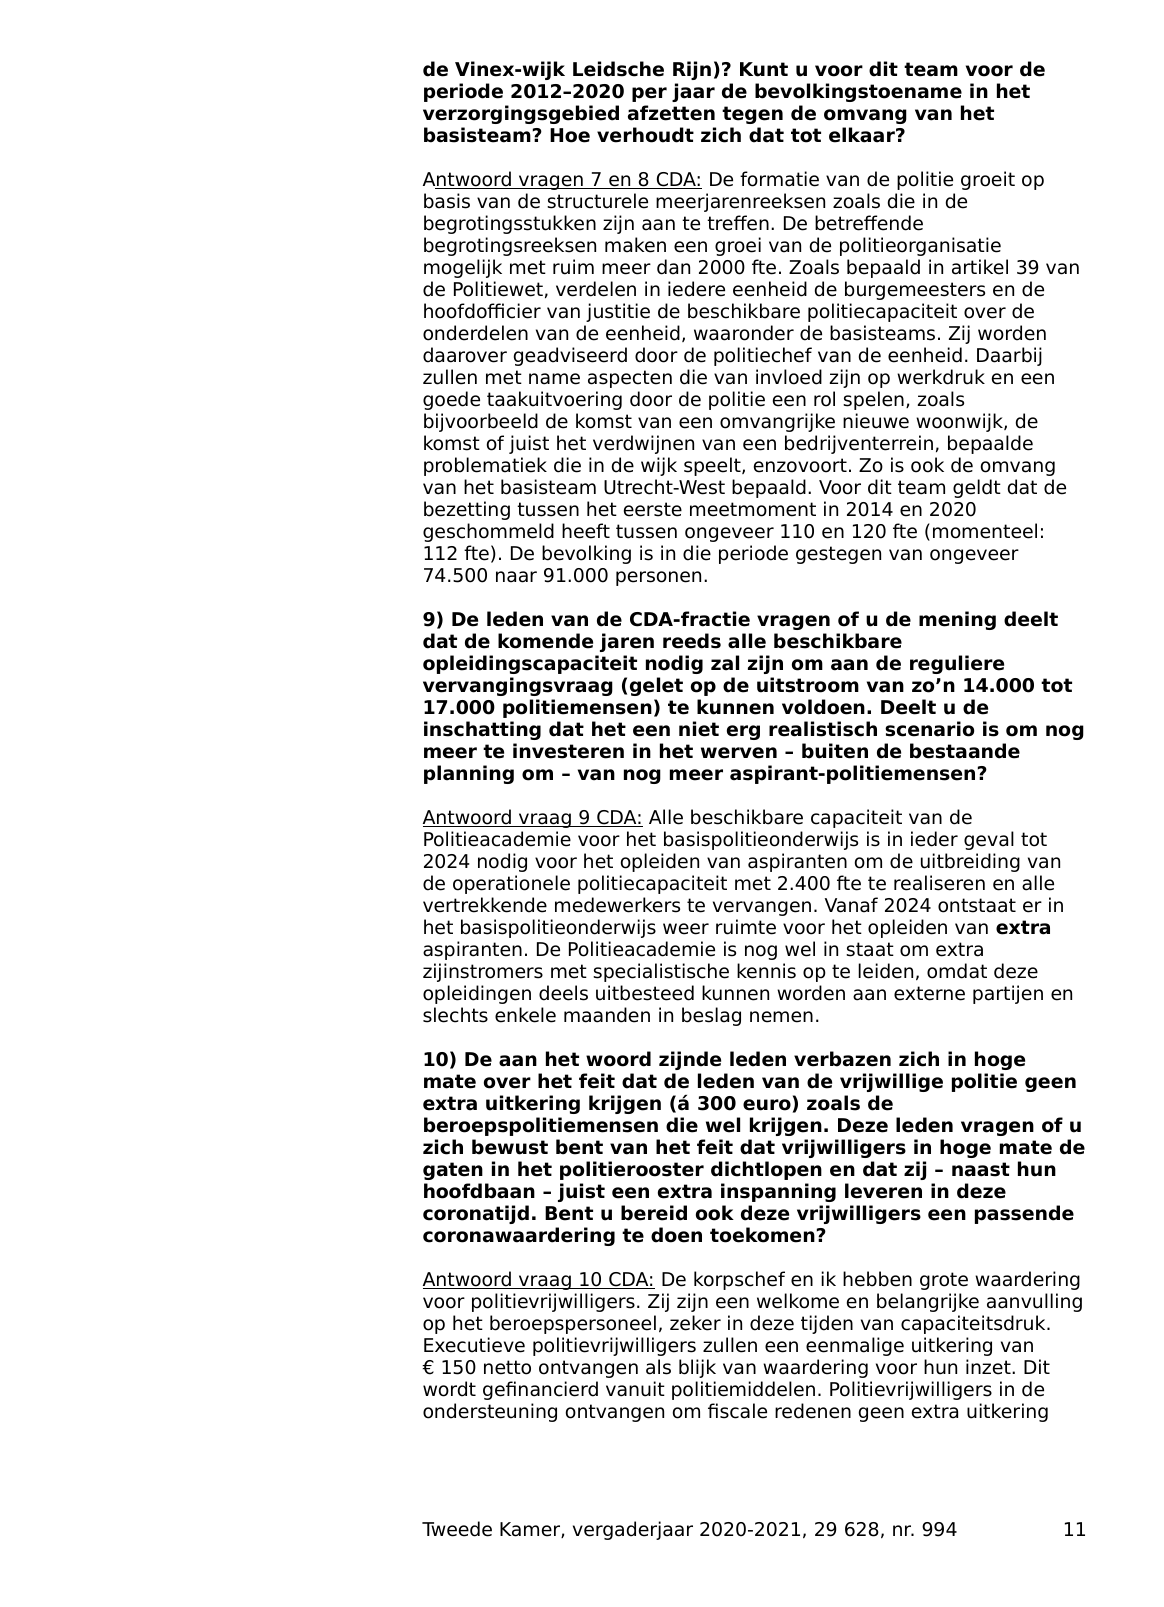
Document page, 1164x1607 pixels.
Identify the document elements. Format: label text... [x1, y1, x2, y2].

text de Vinex-wijk Leidsche Rijn)? Kunt u voor dit team voor de periode 2012–2020 per jaar de bevolkingstoename in het verzorgingsgebied afzetten tegen de omvang van het basisteam? Hoe verhoudt zich dat tot elkaar? [422, 59, 1087, 147]
text 10) De aan het woord zijnde leden verbazen zich in hoge mate over het feit dat de leden van de vrijwillige politie geen extra uitkering krijgen (á 300 euro) zoals de beroepspolitiemensen die wel krijgen. Deze leden vragen of u zich bewust bent van het feit dat vrijwilligers in hoge mate de gaten in het politierooster dichtlopen en dat zij – naast hun hoofdbaan – juist een extra inspanning leveren in deze coronatijd. Bent u bereid ook deze vrijwilligers een passende coronawaardering te doen toekomen? [422, 1049, 1087, 1247]
text Antwoord vragen 7 en 8 CDA: De formatie van de politie groeit op basis van de structurele meerjarenreeksen zoals die in de begrotingsstukken zijn aan te treffen. De betreffende begrotingsreeksen maken een groei van de politieorganisatie mogelijk met ruim meer dan 2000 fte. Zoals bepaald in artikel 39 van de Politiewet, verdelen in iedere eenheid de burgemeesters en de hoofdofficier van justitie de beschikbare politiecapaciteit over de onderdelen van de eenheid, waaronder de basisteams. Zij worden daarover geadviseerd door de politiechef van de eenheid. Daarbij zullen met name aspecten die van invloed zijn op werkdruk en een goede taakuitvoering door de politie een rol spelen, zoals bijvoorbeeld de komst van een omvangrijke nieuwe woonwijk, de komst of juist het verdwijnen van een bedrijventerrein, bepaalde problematiek die in de wijk speelt, enzovoort. Zo is ook de omvang van het basisteam Utrecht-West bepaald. Voor dit team geldt dat de bezetting tussen het eerste meetmoment in 2014 en 2020 geschommeld heeft tussen ongeveer 110 en 120 fte (momenteel: 112 fte). De bevolking is in die periode gestegen van ongeveer 74.500 naar 91.000 personen. [422, 169, 1087, 587]
text Antwoord vraag 9 CDA: Alle beschikbare capaciteit van de Politieacademie voor het basispolitieonderwijs is in ieder geval tot 2024 nodig voor het opleiden van aspiranten om de uitbreiding van de operationele politiecapaciteit met 2.400 fte te realiseren en alle vertrekkende medewerkers te vervangen. Vanaf 2024 ontstaat er in het basispolitieonderwijs weer ruimte voor het opleiden van extra aspiranten. De Politieacademie is nog wel in staat om extra zijinstromers met specialistische kennis op te leiden, omdat deze opleidingen deels uitbesteed kunnen worden aan externe partijen en slechts enkele maanden in beslag nemen. [422, 807, 1087, 1027]
text Antwoord vraag 10 CDA: De korpschef en ik hebben grote waardering voor politievrijwilligers. Zij zijn een welkome en belangrijke aanvulling op het beroepspersoneel, zeker in deze tijden van capaciteitsdruk. Executieve politievrijwilligers zullen een eenmalige uitkering van € 150 netto ontvangen als blijk van waardering voor hun inzet. Dit wordt gefinancierd vanuit politiemiddelen. Politievrijwilligers in de ondersteuning ontvangen om fiscale redenen geen extra uitkering [422, 1269, 1087, 1423]
text 9) De leden van de CDA-fractie vragen of u de mening deelt dat de komende jaren reeds alle beschikbare opleidingscapaciteit nodig zal zijn om aan de reguliere vervangingsvraag (gelet op de uitstroom van zo’n 14.000 tot 17.000 politiemensen) te kunnen voldoen. Deelt u de inschatting dat het een niet erg realistisch scenario is om nog meer te investeren in het werven – buiten de bestaande planning om – van nog meer aspirant-politiemensen? [422, 609, 1087, 785]
